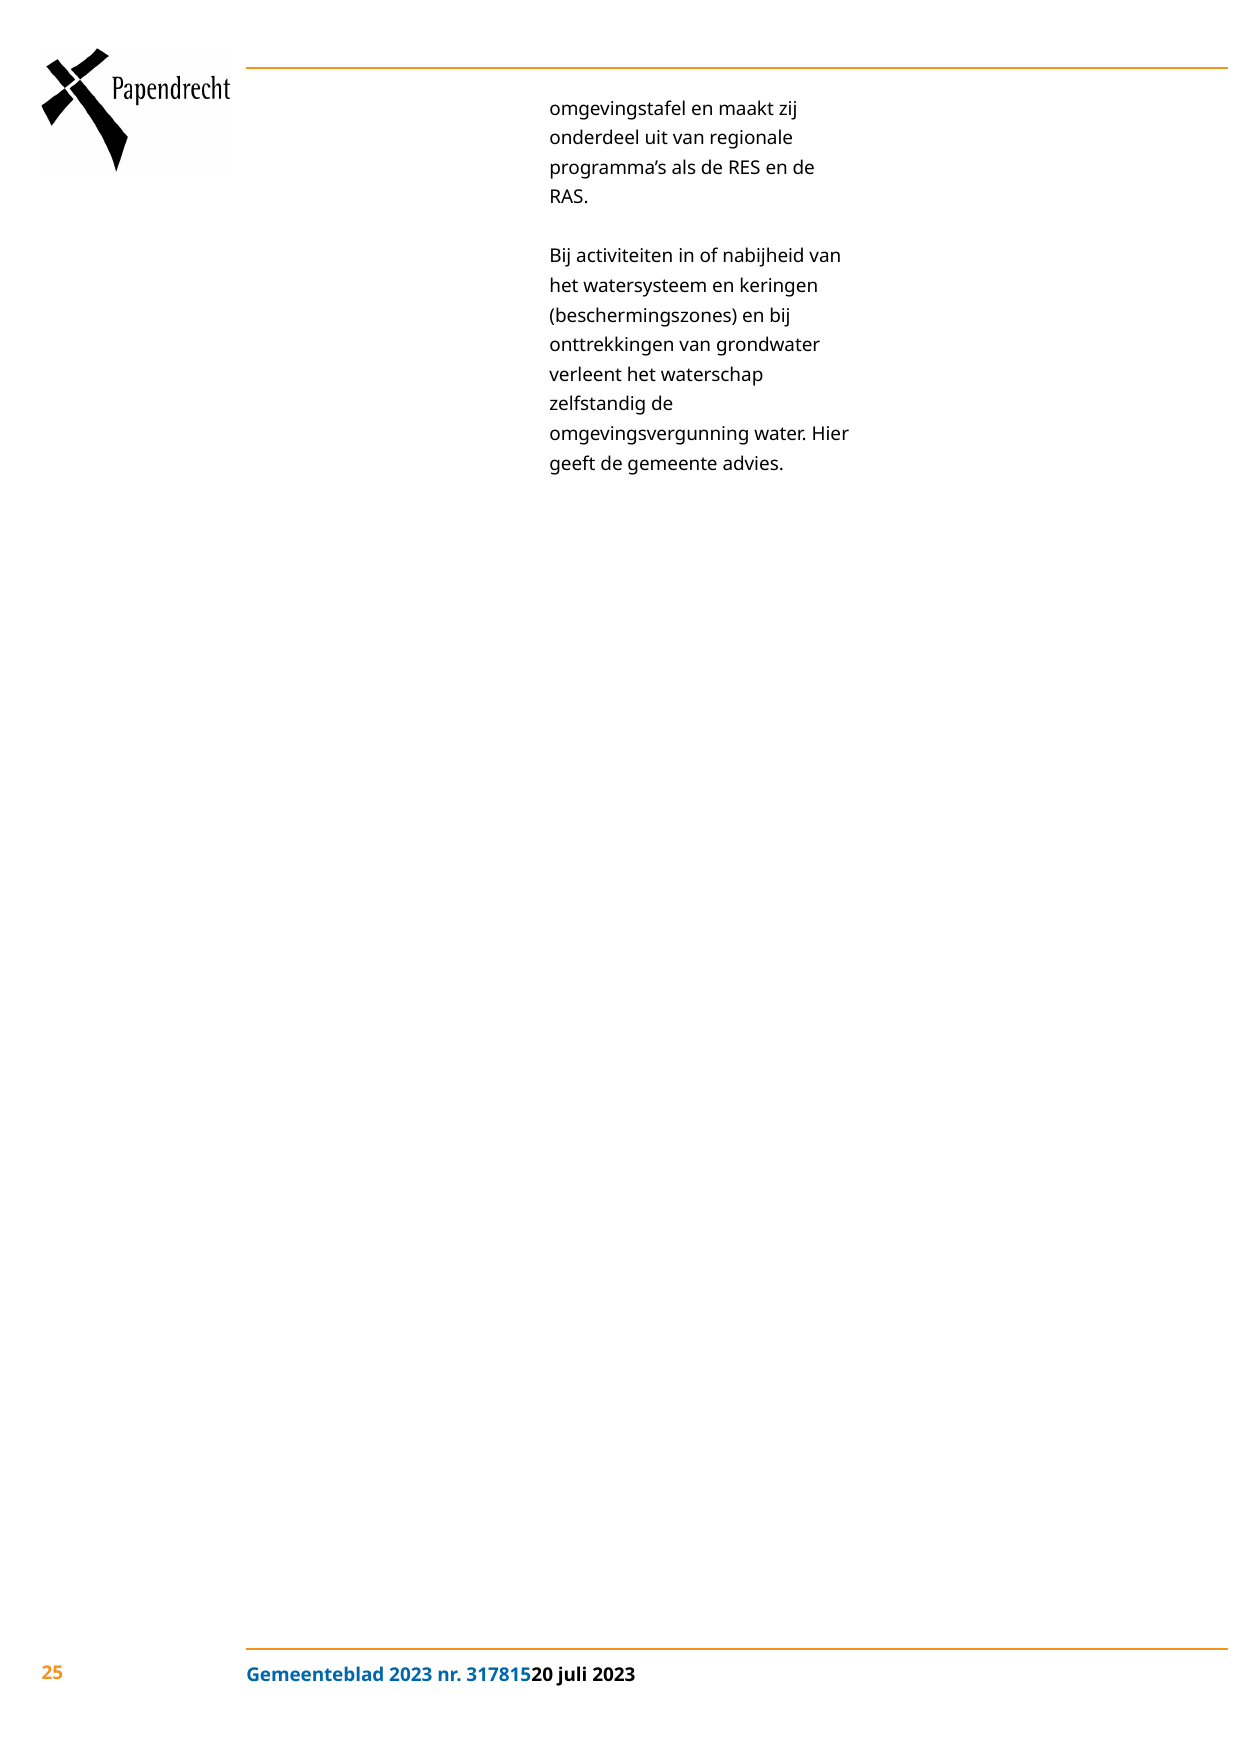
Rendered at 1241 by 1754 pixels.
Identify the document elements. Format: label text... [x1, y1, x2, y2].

table_cell omgevingstafel en maakt zij onderdeel uit van regionale programma’s als de RES en de RAS. Bij activiteiten in of nabijheid van het watersysteem en keringen (beschermingszones) en bij onttrekkingen van grondwater verleent het waterschap zelfstandig de omgevingsvergunning water. Hier geeft de gemeente advies. [549, 95, 850, 476]
table_cell [248, 95, 549, 476]
picture [41, 47, 231, 172]
table_cell [850, 95, 1152, 476]
